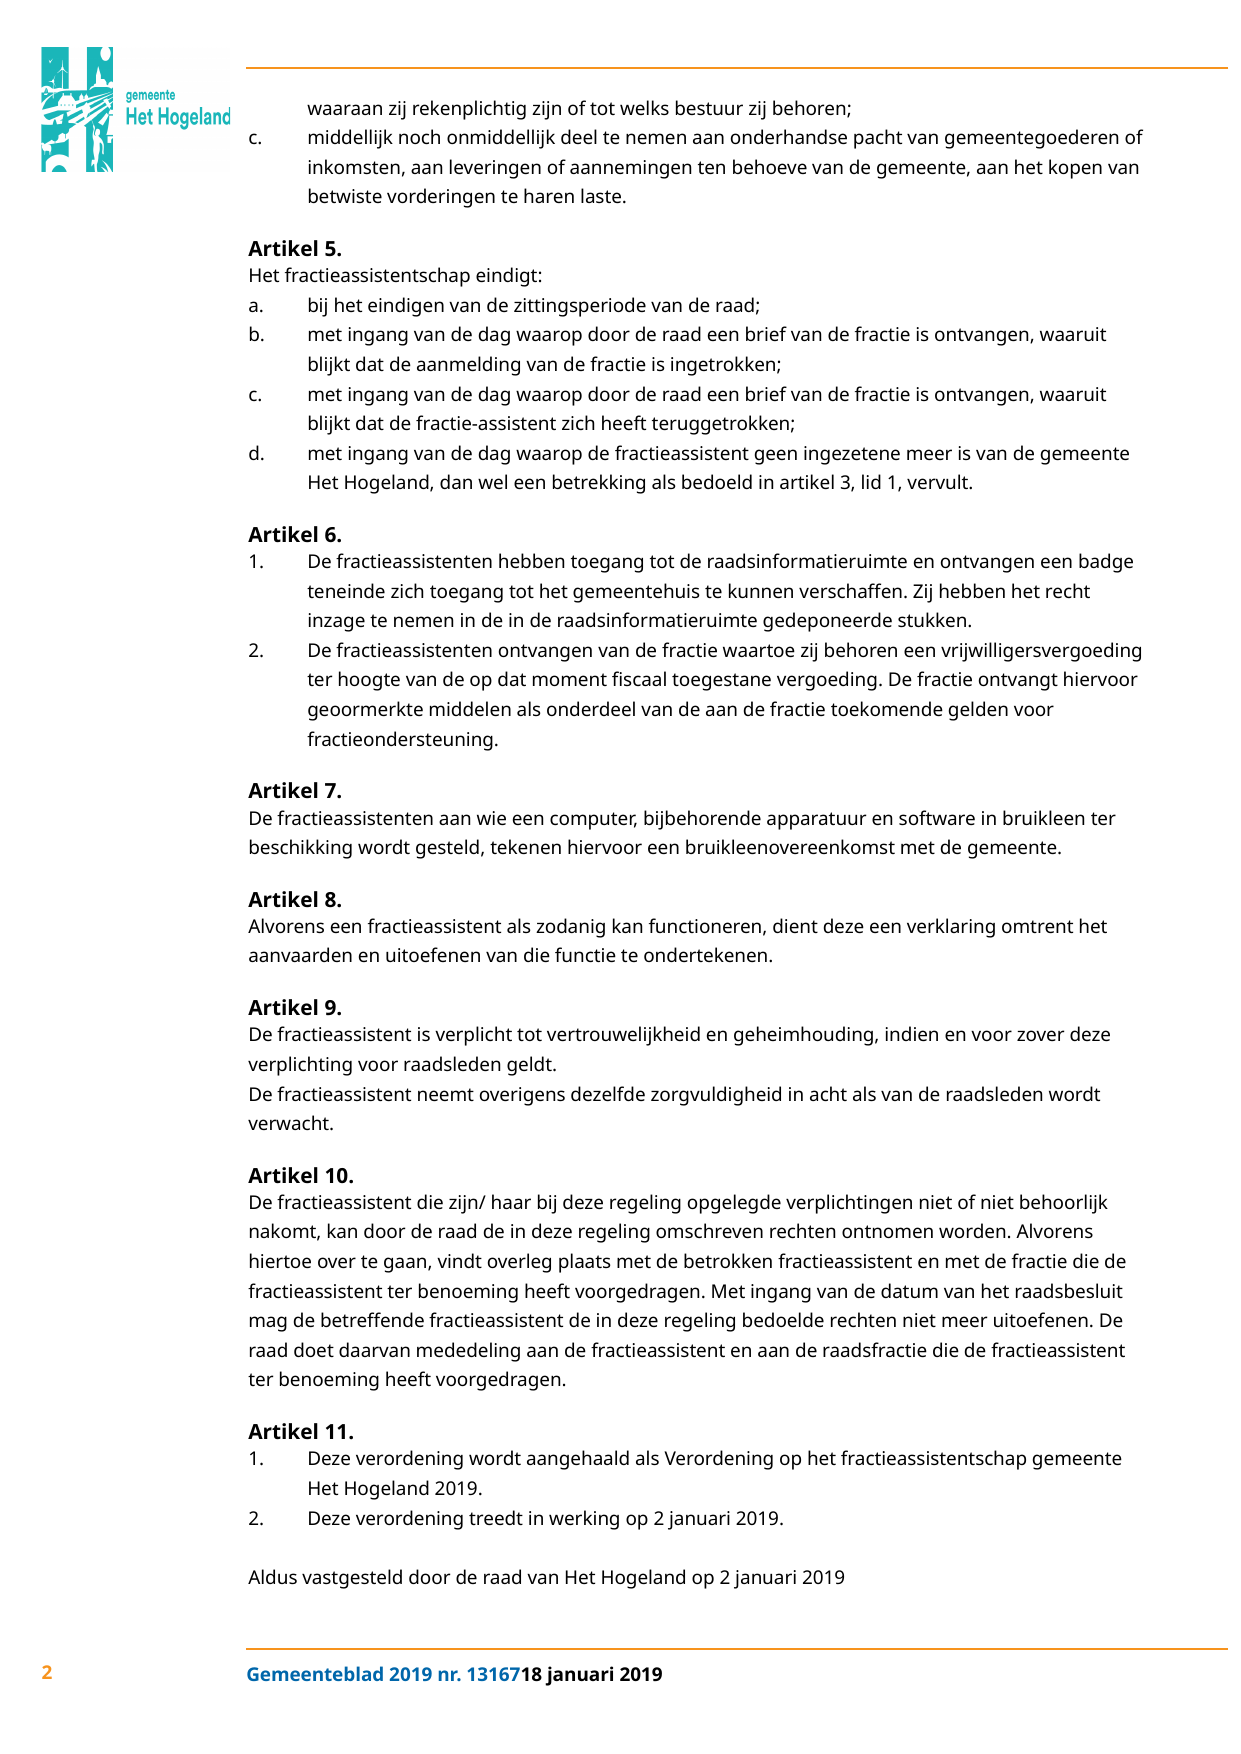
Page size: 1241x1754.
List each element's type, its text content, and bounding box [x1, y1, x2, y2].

list met ingang van de dag waarop door de raad een brief van de fractie is ontvangen, waaruit blijkt dat de fractie-assistent zich heeft teruggetrokken; [248, 381, 1152, 436]
list De fractieassistenten hebben toegang tot de raadsinformatieruimte en ontvangen een badge teneinde zich toegang tot het gemeentehuis te kunnen verschaffen. Zij hebben het recht inzage te nemen in de in de raadsinformatieruimte gedeponeerde stukken. [248, 548, 1152, 633]
list met ingang van de dag waarop de fractieassistent geen ingezetene meer is van de gemeente Het Hogeland, dan wel een betrekking als bedoeld in artikel 3, lid 1, vervult. [248, 440, 1152, 495]
text Artikel 5. [248, 234, 1152, 262]
text Artikel 10. [248, 1161, 1152, 1189]
text Alvorens een fractieassistent als zodanig kan functioneren, dient deze een verklaring omtrent het aanvaarden en uitoefenen van die functie te ondertekenen. [248, 913, 1152, 968]
list waaraan zij rekenplichtig zijn of tot welks bestuur zij behoren; [248, 95, 1152, 121]
list De fractieassistenten ontvangen van de fractie waartoe zij behoren een vrijwilligersvergoeding ter hoogte van de op dat moment fiscaal toegestane vergoeding. De fractie ontvangt hiervoor geoormerkte middelen als onderdeel van de aan de fractie toekomende gelden voor fractieondersteuning. [248, 637, 1152, 752]
list Deze verordening treedt in werking op 2 januari 2019. [248, 1505, 1152, 1530]
text De fractieassistenten aan wie een computer, bijbehorende apparatuur en software in bruikleen ter beschikking wordt gesteld, tekenen hiervoor een bruikleenovereenkomst met de gemeente. [248, 805, 1152, 860]
text Het fractieassistentschap eindigt: [248, 262, 1152, 288]
text Artikel 8. [248, 885, 1152, 913]
text Artikel 11. [248, 1417, 1152, 1446]
list met ingang van de dag waarop door de raad een brief van de fractie is ontvangen, waaruit blijkt dat de aanmelding van de fractie is ingetrokken; [248, 322, 1152, 377]
text De fractieassistent neemt overigens dezelfde zorgvuldigheid in acht als van de raadsleden wordt verwacht. [248, 1081, 1152, 1136]
text Aldus vastgesteld door de raad van Het Hogeland op 2 januari 2019 [248, 1564, 1152, 1589]
picture [41, 47, 231, 172]
list Deze verordening wordt aangehaald als Verordening op het fractieassistentschap gemeente Het Hogeland 2019. [248, 1446, 1152, 1501]
text De fractieassistent die zijn/ haar bij deze regeling opgelegde verplichtingen niet of niet behoorlijk nakomt, kan door de raad de in deze regeling omschreven rechten ontnomen worden. Alvorens hiertoe over te gaan, vindt overleg plaats met de betrokken fractieassistent en met de fractie die de fractieassistent ter benoeming heeft voorgedragen. Met ingang van de datum van het raadsbesluit mag de betreffende fractieassistent de in deze regeling bedoelde rechten niet meer uitoefenen. De raad doet daarvan mededeling aan de fractieassistent en aan de raadsfractie die de fractieassistent ter benoeming heeft voorgedragen. [248, 1189, 1152, 1392]
list middellijk noch onmiddellijk deel te nemen aan onderhandse pacht van gemeentegoederen of inkomsten, aan leveringen of aannemingen ten behoeve van de gemeente, aan het kopen van betwiste vorderingen te haren laste. [248, 124, 1152, 209]
text Artikel 9. [248, 993, 1152, 1022]
text Artikel 7. [248, 776, 1152, 805]
text Artikel 6. [248, 520, 1152, 548]
list bij het eindigen van de zittingsperiode van de raad; [248, 292, 1152, 318]
text De fractieassistent is verplicht tot vertrouwelijkheid en geheimhouding, indien en voor zover deze verplichting voor raadsleden geldt. [248, 1022, 1152, 1077]
